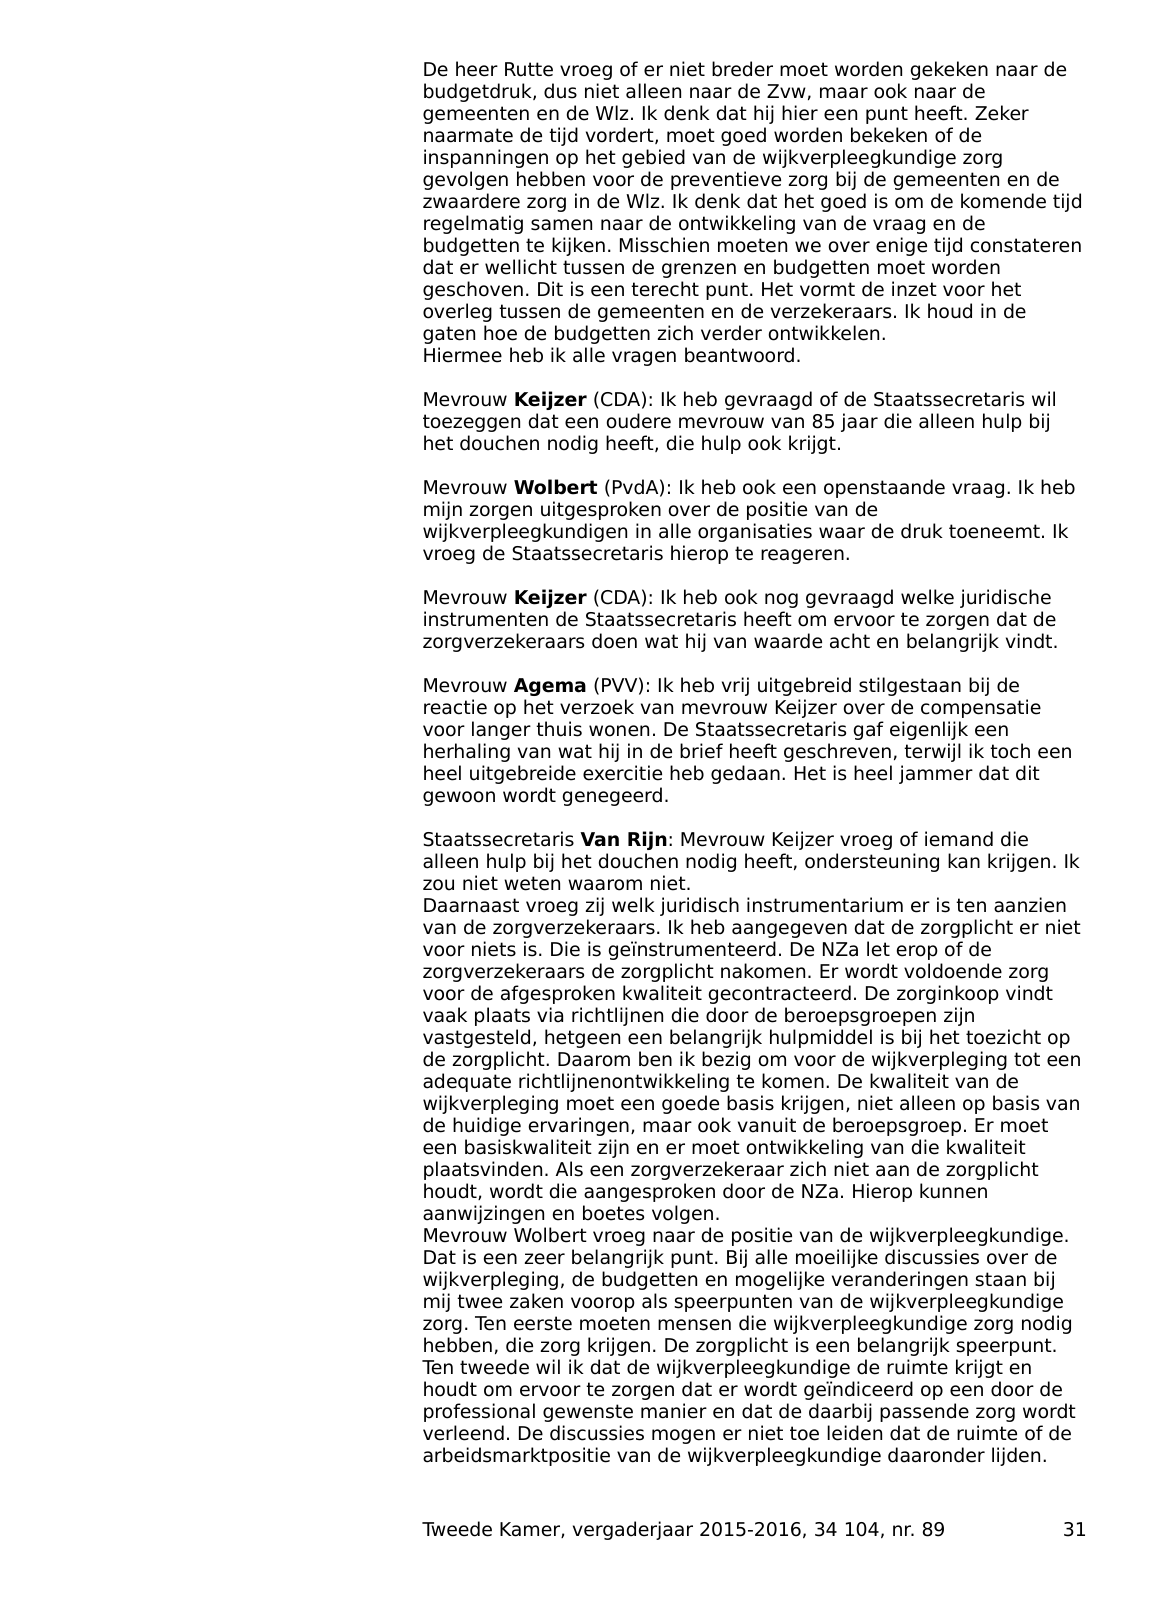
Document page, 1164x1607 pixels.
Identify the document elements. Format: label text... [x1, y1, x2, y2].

text Mevrouw Agema (PVV): Ik heb vrij uitgebreid stilgestaan bij de reactie op het verzoek van mevrouw Keijzer over de compensatie voor langer thuis wonen. De Staatssecretaris gaf eigenlijk een herhaling van wat hij in de brief heeft geschreven, terwijl ik toch een heel uitgebreide exercitie heb gedaan. Het is heel jammer dat dit gewoon wordt genegeerd. [422, 675, 1087, 807]
text De heer Rutte vroeg of er niet breder moet worden gekeken naar de budgetdruk, dus niet alleen naar de Zvw, maar ook naar de gemeenten en de Wlz. Ik denk dat hij hier een punt heeft. Zeker naarmate de tijd vordert, moet goed worden bekeken of de inspanningen op het gebied van de wijkverpleegkundige zorg gevolgen hebben voor de preventieve zorg bij de gemeenten en de zwaardere zorg in de Wlz. Ik denk dat het goed is om de komende tijd regelmatig samen naar de ontwikkeling van de vraag en de budgetten te kijken. Misschien moeten we over enige tijd constateren dat er wellicht tussen de grenzen en budgetten moet worden geschoven. Dit is een terecht punt. Het vormt de inzet voor het overleg tussen de gemeenten en de verzekeraars. Ik houd in de gaten hoe de budgetten zich verder ontwikkelen. [422, 59, 1087, 345]
text Hiermee heb ik alle vragen beantwoord. [422, 345, 1087, 367]
text Staatssecretaris Van Rijn: Mevrouw Keijzer vroeg of iemand die alleen hulp bij het douchen nodig heeft, ondersteuning kan krijgen. Ik zou niet weten waarom niet. [422, 829, 1087, 895]
text Mevrouw Wolbert vroeg naar de positie van de wijkverpleegkundige. Dat is een zeer belangrijk punt. Bij alle moeilijke discussies over de wijkverpleging, de budgetten en mogelijke veranderingen staan bij mij twee zaken voorop als speerpunten van de wijkverpleegkundige zorg. Ten eerste moeten mensen die wijkverpleegkundige zorg nodig hebben, die zorg krijgen. De zorgplicht is een belangrijk speerpunt. Ten tweede wil ik dat de wijkverpleegkundige de ruimte krijgt en houdt om ervoor te zorgen dat er wordt geïndiceerd op een door de professional gewenste manier en dat de daarbij passende zorg wordt verleend. De discussies mogen er niet toe leiden dat de ruimte of de arbeidsmarktpositie van de wijkverpleegkundige daaronder lijden. [422, 1225, 1087, 1467]
text Mevrouw Wolbert (PvdA): Ik heb ook een openstaande vraag. Ik heb mijn zorgen uitgesproken over de positie van de wijkverpleegkundigen in alle organisaties waar de druk toeneemt. Ik vroeg de Staatssecretaris hierop te reageren. [422, 477, 1087, 565]
text Mevrouw Keijzer (CDA): Ik heb ook nog gevraagd welke juridische instrumenten de Staatssecretaris heeft om ervoor te zorgen dat de zorgverzekeraars doen wat hij van waarde acht en belangrijk vindt. [422, 587, 1087, 653]
text Daarnaast vroeg zij welk juridisch instrumentarium er is ten aanzien van de zorgverzekeraars. Ik heb aangegeven dat de zorgplicht er niet voor niets is. Die is geïnstrumenteerd. De NZa let erop of de zorgverzekeraars de zorgplicht nakomen. Er wordt voldoende zorg voor de afgesproken kwaliteit gecontracteerd. De zorginkoop vindt vaak plaats via richtlijnen die door de beroepsgroepen zijn vastgesteld, hetgeen een belangrijk hulpmiddel is bij het toezicht op de zorgplicht. Daarom ben ik bezig om voor de wijkverpleging tot een adequate richtlijnenontwikkeling te komen. De kwaliteit van de wijkverpleging moet een goede basis krijgen, niet alleen op basis van de huidige ervaringen, maar ook vanuit de beroepsgroep. Er moet een basiskwaliteit zijn en er moet ontwikkeling van die kwaliteit plaatsvinden. Als een zorgverzekeraar zich niet aan de zorgplicht houdt, wordt die aangesproken door de NZa. Hierop kunnen aanwijzingen en boetes volgen. [422, 895, 1087, 1225]
text Mevrouw Keijzer (CDA): Ik heb gevraagd of de Staatssecretaris wil toezeggen dat een oudere mevrouw van 85 jaar die alleen hulp bij het douchen nodig heeft, die hulp ook krijgt. [422, 389, 1087, 455]
